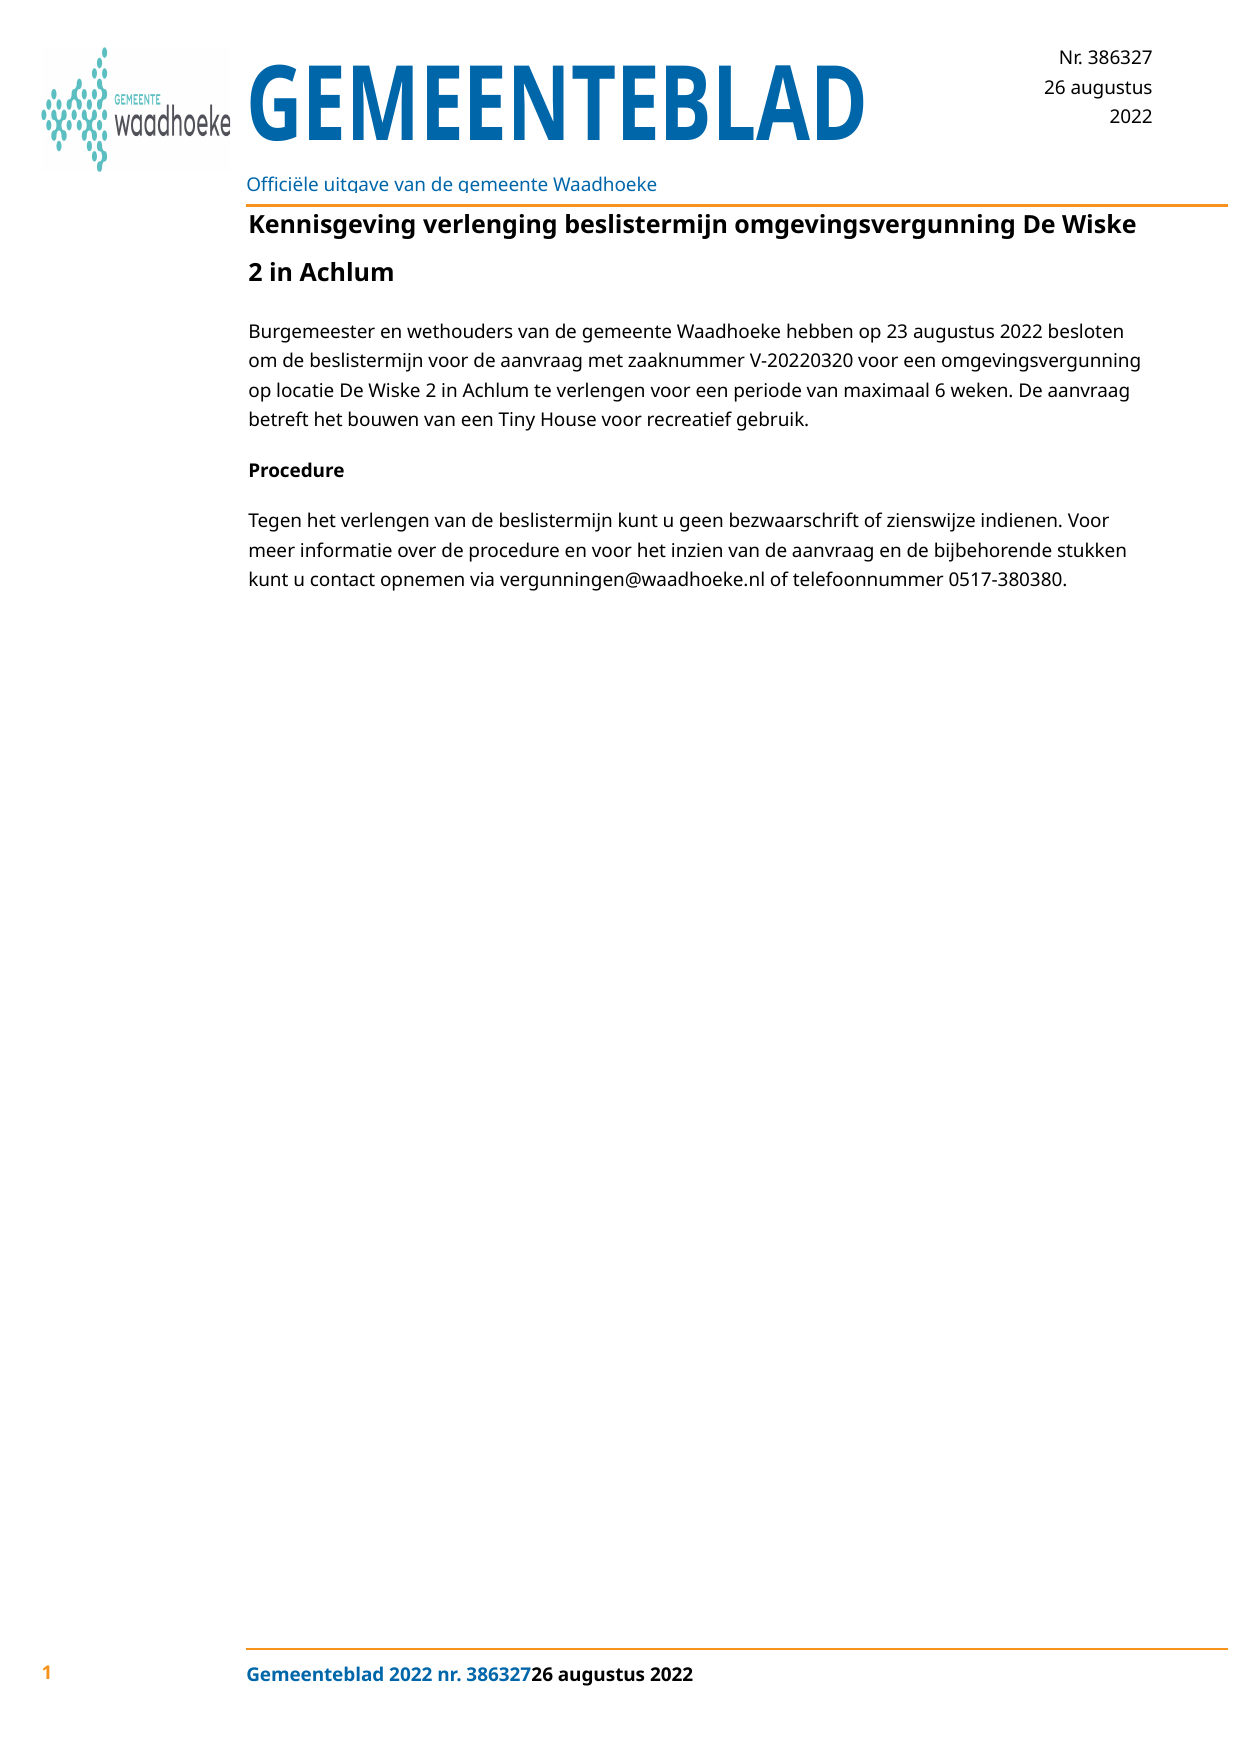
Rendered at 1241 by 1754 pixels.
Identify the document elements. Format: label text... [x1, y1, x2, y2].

text Burgemeester en wethouders van de gemeente Waadhoeke hebben op 23 augustus 2022 besloten om de beslistermijn voor de aanvraag met zaaknummer V-20220320 voor een omgevingsvergunning op locatie De Wiske 2 in Achlum te verlengen voor een periode van maximaal 6 weken. De aanvraag betreft het bouwen van een Tiny House voor recreatief gebruik. [248, 318, 1152, 432]
text Procedure [248, 457, 1152, 483]
text Kennisgeving verlenging beslistermijn omgevingsvergunning De Wiske 2 in Achlum [248, 207, 1152, 288]
picture [41, 47, 231, 172]
text Tegen het verlengen van de beslistermijn kunt u geen bezwaarschrift of zienswijze indienen. Voor meer informatie over de procedure en voor het inzien van de aanvraag en de bijbehorende stukken kunt u contact opnemen via vergunningen@waadhoeke.nl of telefoonnummer 0517-380380. [248, 507, 1152, 592]
